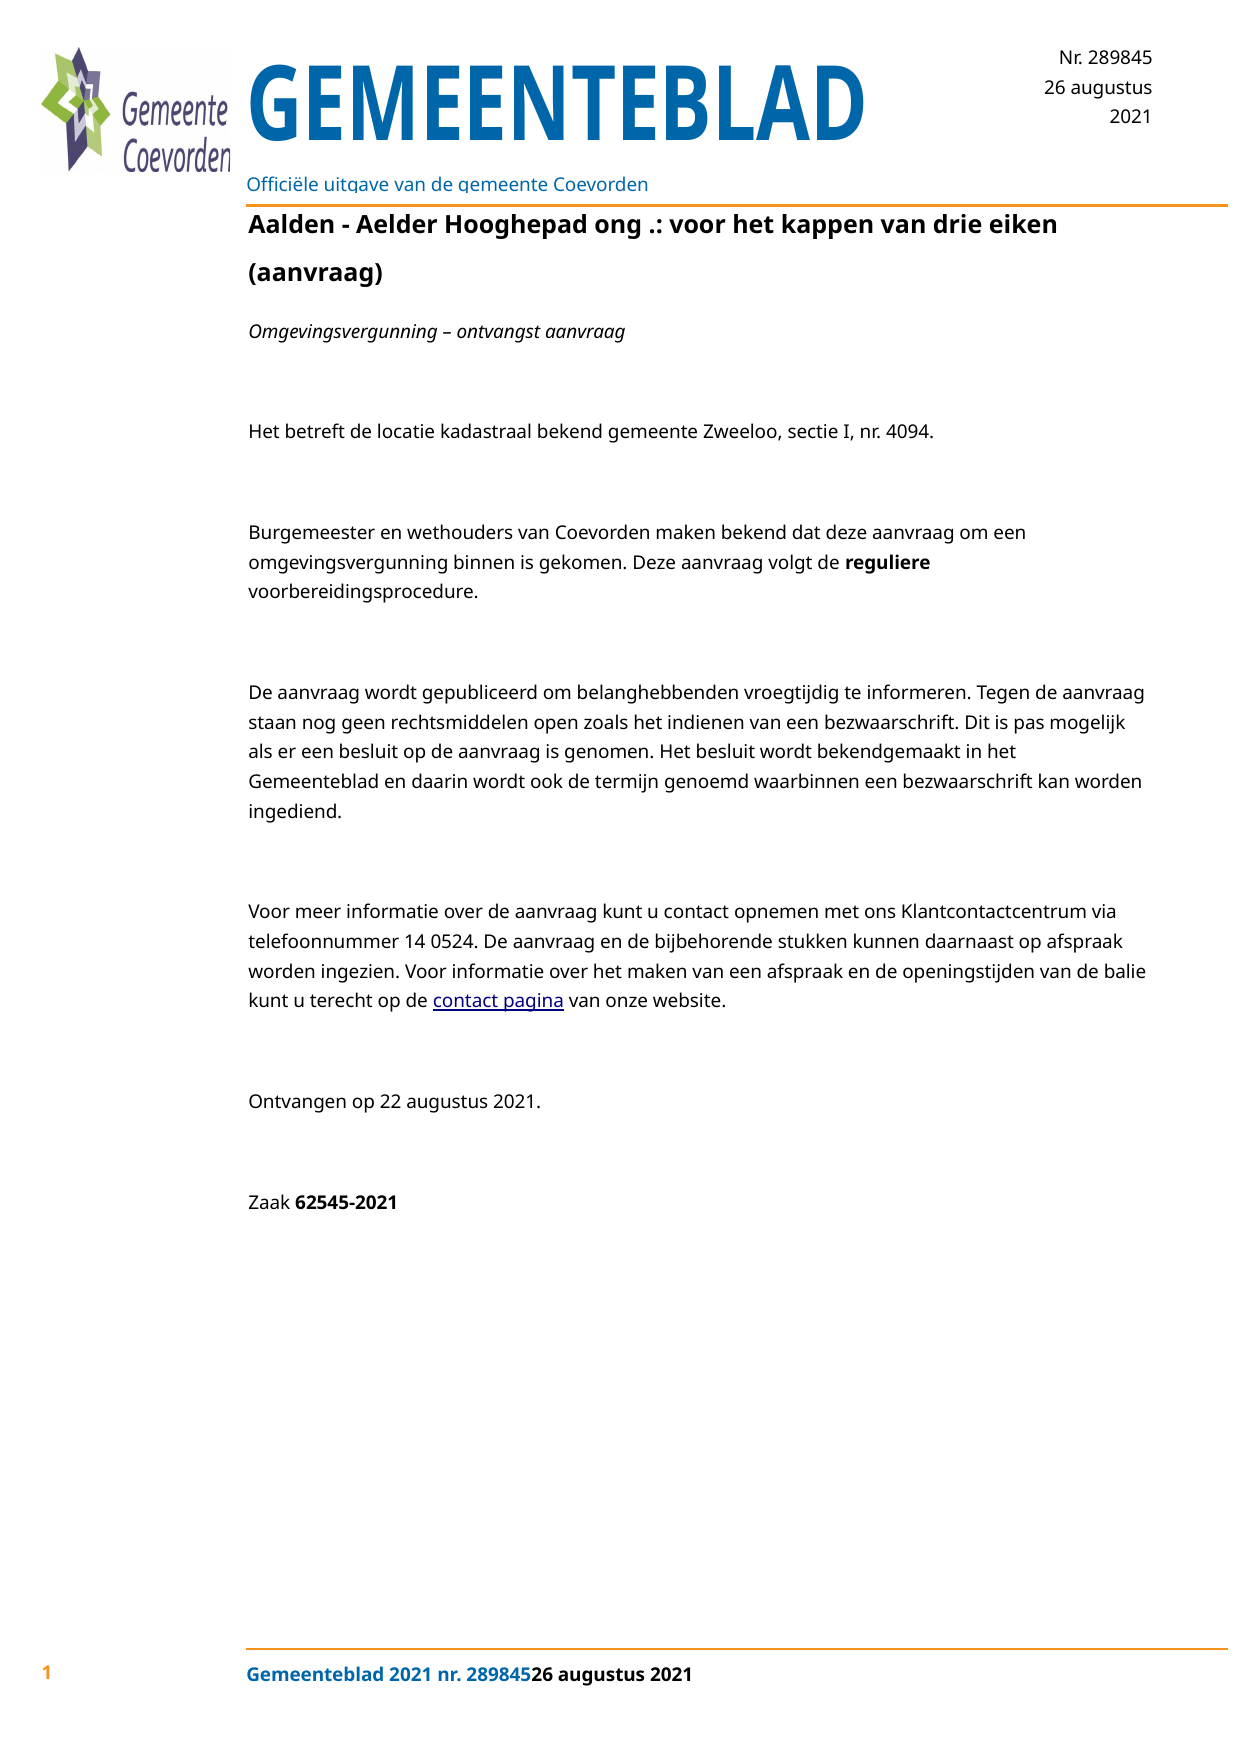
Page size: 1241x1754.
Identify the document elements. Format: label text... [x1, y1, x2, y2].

text Omgevingsvergunning – ontvangst aanvraag [248, 318, 1152, 344]
text Voor meer informatie over de aanvraag kunt u contact opnemen met ons Klantcontactcentrum via telefoonnummer 14 0524. De aanvraag en de bijbehorende stukken kunnen daarnaast op afspraak worden ingezien. Voor informatie over het maken van een afspraak en de openingstijden van de balie kunt u terecht op de contact pagina van onze website. [248, 899, 1152, 1013]
text Ontvangen op 22 augustus 2021. [248, 1088, 1152, 1114]
text Burgemeester en wethouders van Coevorden maken bekend dat deze aanvraag om een omgevingsvergunning binnen is gekomen. Deze aanvraag volgt de reguliere voorbereidingsprocedure. [248, 519, 1152, 604]
text De aanvraag wordt gepubliceerd om belanghebbenden vroegtijdig te informeren. Tegen de aanvraag staan nog geen rechtsmiddelen open zoals het indienen van een bezwaarschrift. Dit is pas mogelijk als er een besluit op de aanvraag is genomen. Het besluit wordt bekendgemaakt in het Gemeenteblad en daarin wordt ook de termijn genoemd waarbinnen een bezwaarschrift kan worden ingediend. [248, 679, 1152, 824]
text Zaak 62545-2021 [248, 1189, 1152, 1215]
text Het betreft de locatie kadastraal bekend gemeente Zweeloo, sectie I, nr. 4094. [248, 419, 1152, 444]
picture [41, 47, 231, 172]
text Aalden - Aelder Hooghepad ong .: voor het kappen van drie eiken (aanvraag) [248, 207, 1152, 288]
